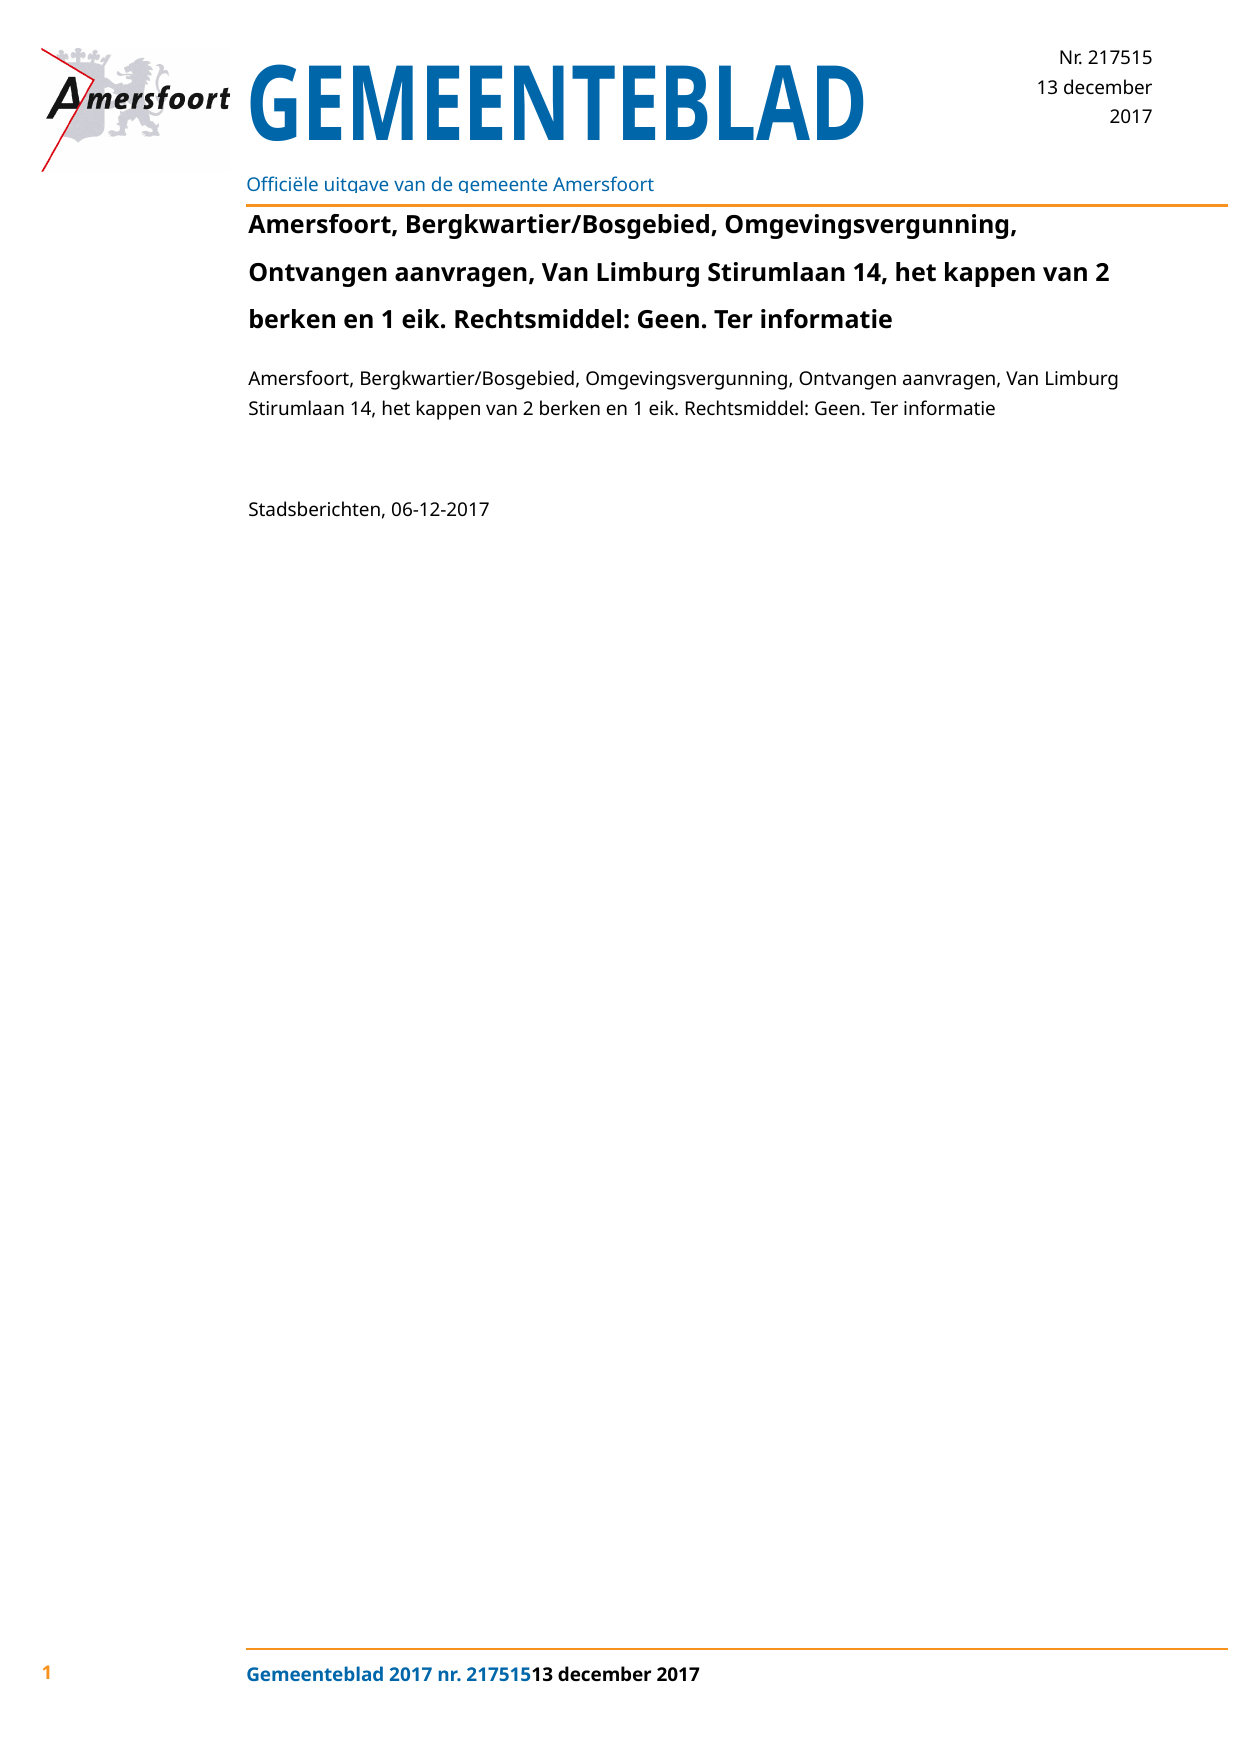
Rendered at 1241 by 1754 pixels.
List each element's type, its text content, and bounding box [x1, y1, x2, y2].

text Amersfoort, Bergkwartier/Bosgebied, Omgevingsvergunning, Ontvangen aanvragen, Van Limburg Stirumlaan 14, het kappen van 2 berken en 1 eik. Rechtsmiddel: Geen. Ter informatie [248, 207, 1152, 336]
text Stadsberichten, 06-12-2017 [248, 496, 1152, 522]
text Amersfoort, Bergkwartier/Bosgebied, Omgevingsvergunning, Ontvangen aanvragen, Van Limburg Stirumlaan 14, het kappen van 2 berken en 1 eik. Rechtsmiddel: Geen. Ter informatie [248, 366, 1152, 421]
picture [41, 47, 231, 172]
